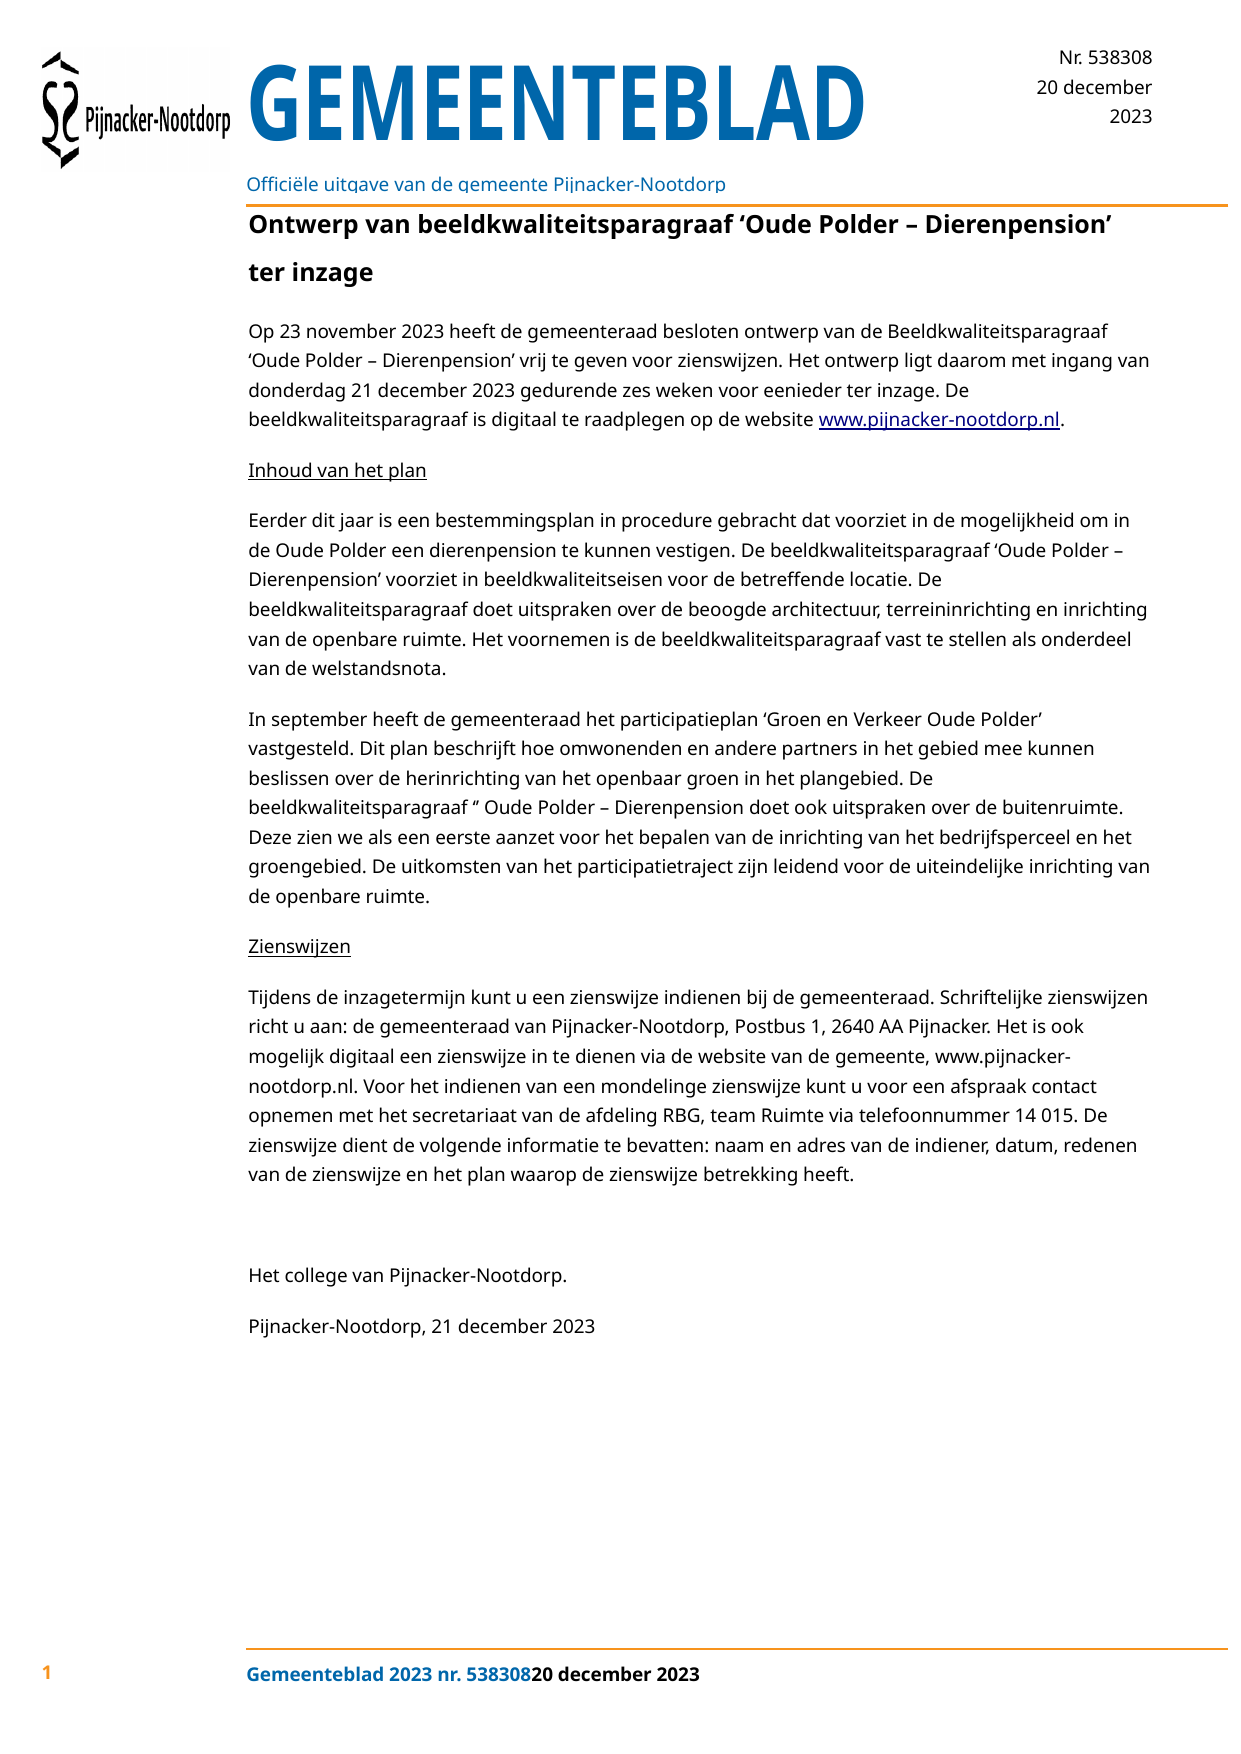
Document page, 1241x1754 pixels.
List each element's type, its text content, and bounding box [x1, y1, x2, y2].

text Pijnacker-Nootdorp, 21 december 2023 [248, 1313, 1152, 1339]
text Inhoud van het plan [248, 457, 1152, 483]
text In september heeft de gemeenteraad het participatieplan ‘Groen en Verkeer Oude Polder’ vastgesteld. Dit plan beschrijft hoe omwonenden en andere partners in het gebied mee kunnen beslissen over de herinrichting van het openbaar groen in het plangebied. De beeldkwaliteitsparagraaf ‘’ Oude Polder – Dierenpension doet ook uitspraken over de buitenruimte. Deze zien we als een eerste aanzet voor het bepalen van de inrichting van het bedrijfsperceel en het groengebied. De uitkomsten van het participatietraject zijn leidend voor de uiteindelijke inrichting van de openbare ruimte. [248, 706, 1152, 909]
text Eerder dit jaar is een bestemmingsplan in procedure gebracht dat voorziet in de mogelijkheid om in de Oude Polder een dierenpension te kunnen vestigen. De beeldkwaliteitsparagraaf ‘Oude Polder – Dierenpension’ voorziet in beeldkwaliteitseisen voor de betreffende locatie. De beeldkwaliteitsparagraaf doet uitspraken over de beoogde architectuur, terreininrichting en inrichting van de openbare ruimte. Het voornemen is de beeldkwaliteitsparagraaf vast te stellen als onderdeel van de welstandsnota. [248, 507, 1152, 681]
text Op 23 november 2023 heeft de gemeenteraad besloten ontwerp van de Beeldkwaliteitsparagraaf ‘Oude Polder – Dierenpension’ vrij te geven voor zienswijzen. Het ontwerp ligt daarom met ingang van donderdag 21 december 2023 gedurende zes weken voor eenieder ter inzage. De beeldkwaliteitsparagraaf is digitaal te raadplegen op de website www.pijnacker-nootdorp.nl. [248, 318, 1152, 432]
picture [41, 47, 231, 172]
text Zienswijzen [248, 934, 1152, 959]
text Tijdens de inzagetermijn kunt u een zienswijze indienen bij de gemeenteraad. Schriftelijke zienswijzen richt u aan: de gemeenteraad van Pijnacker-Nootdorp, Postbus 1, 2640 AA Pijnacker. Het is ook mogelijk digitaal een zienswijze in te dienen via de website van de gemeente, www.pijnacker-nootdorp.nl. Voor het indienen van een mondelinge zienswijze kunt u voor een afspraak contact opnemen met het secretariaat van de afdeling RBG, team Ruimte via telefoonnummer 14 015. De zienswijze dient de volgende informatie te bevatten: naam en adres van de indiener, datum, redenen van de zienswijze en het plan waarop de zienswijze betrekking heeft. [248, 984, 1152, 1187]
text Ontwerp van beeldkwaliteitsparagraaf ‘Oude Polder – Dierenpension’ ter inzage [248, 207, 1152, 288]
text Het college van Pijnacker-Nootdorp. [248, 1262, 1152, 1288]
